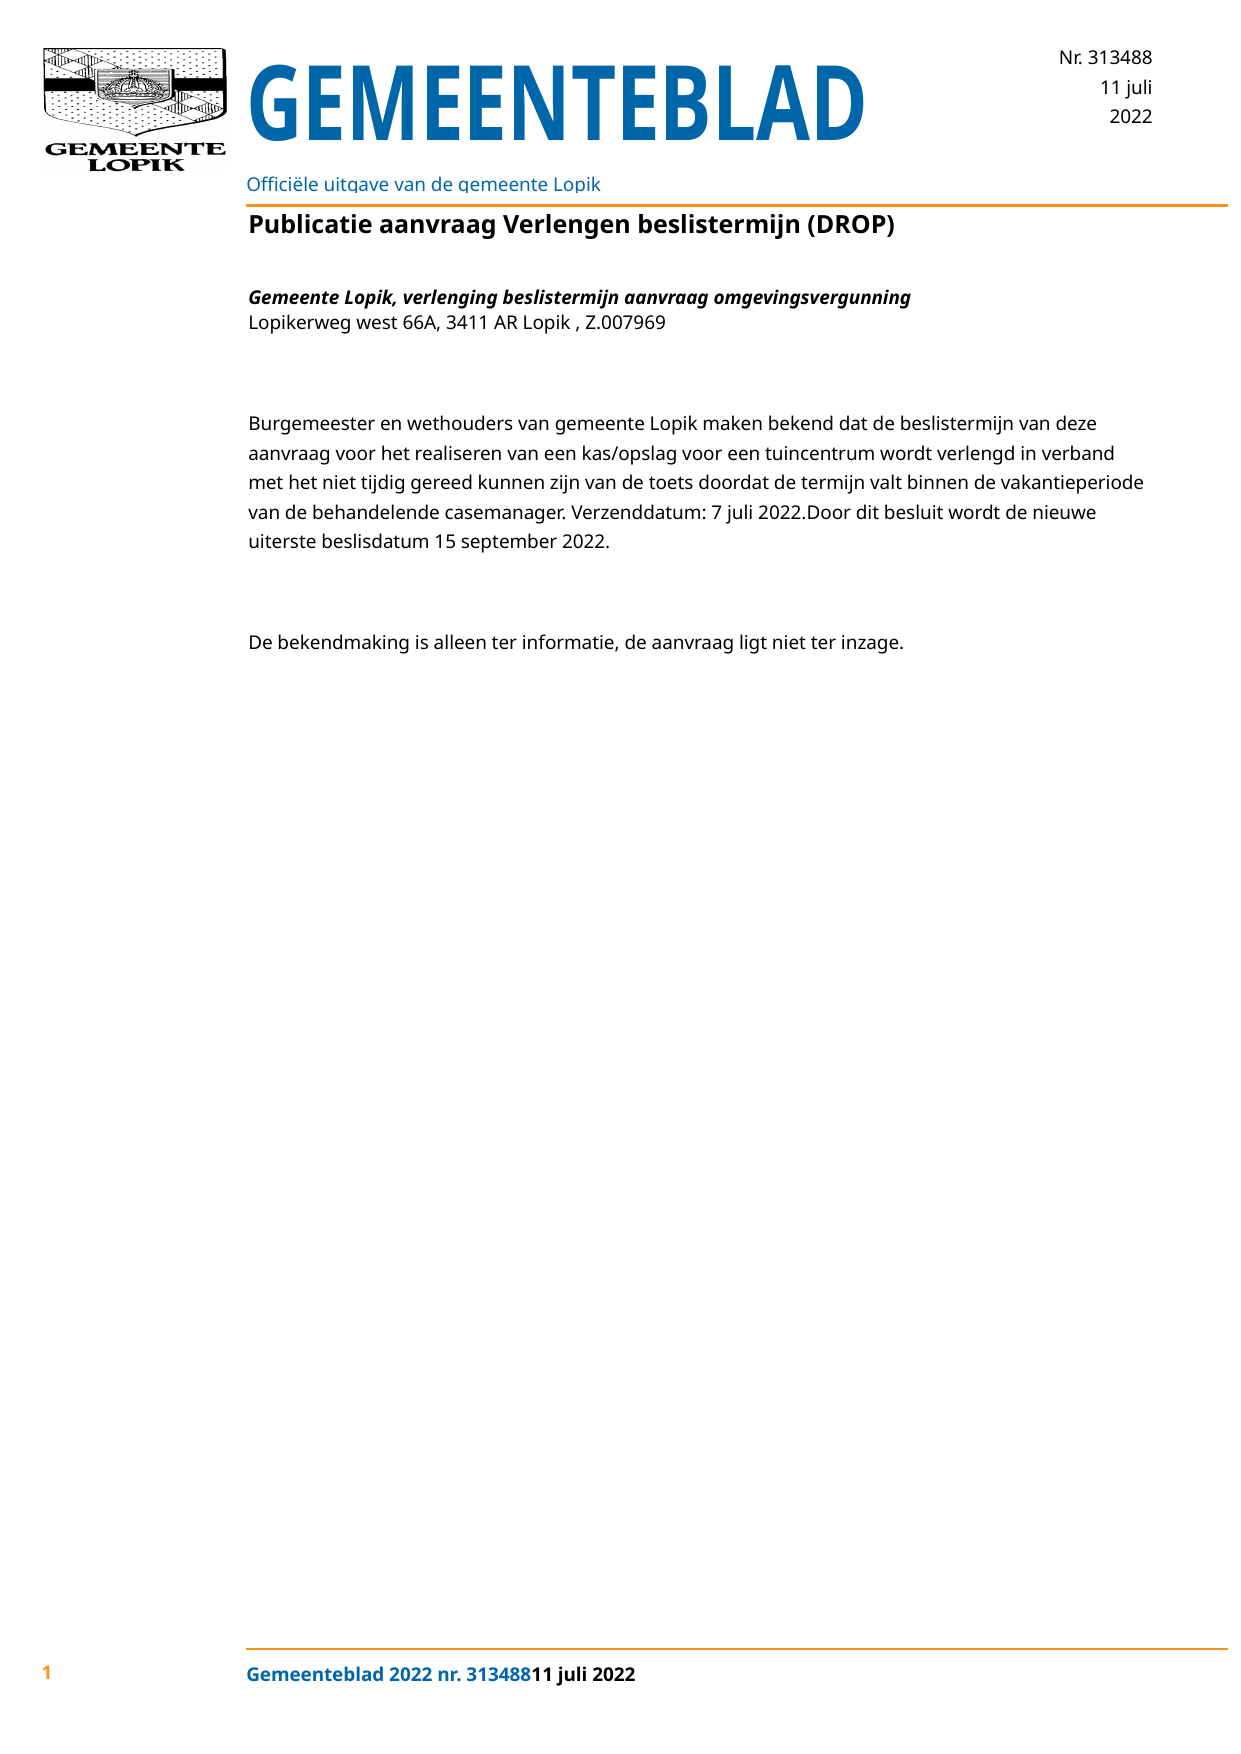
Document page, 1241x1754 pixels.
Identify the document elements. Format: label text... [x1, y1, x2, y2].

text Gemeente Lopik, verlenging beslistermijn aanvraag omgevingsvergunning [248, 284, 1152, 309]
text Burgemeester en wethouders van gemeente Lopik maken bekend dat de beslistermijn van deze aanvraag voor het realiseren van een kas/opslag voor een tuincentrum wordt verlengd in verband met het niet tijdig gereed kunnen zijn van de toets doordat de termijn valt binnen de vakantieperiode van de behandelende casemanager. Verzenddatum: 7 juli 2022.Door dit besluit wordt de nieuwe uiterste beslisdatum 15 september 2022. [248, 410, 1152, 554]
text Publicatie aanvraag Verlengen beslistermijn (DROP) [248, 207, 1152, 241]
picture [41, 47, 231, 172]
text De bekendmaking is alleen ter informatie, de aanvraag ligt niet ter inzage. [248, 629, 1152, 655]
text Lopikerweg west 66A, 3411 AR Lopik , Z.007969 [248, 309, 1152, 335]
